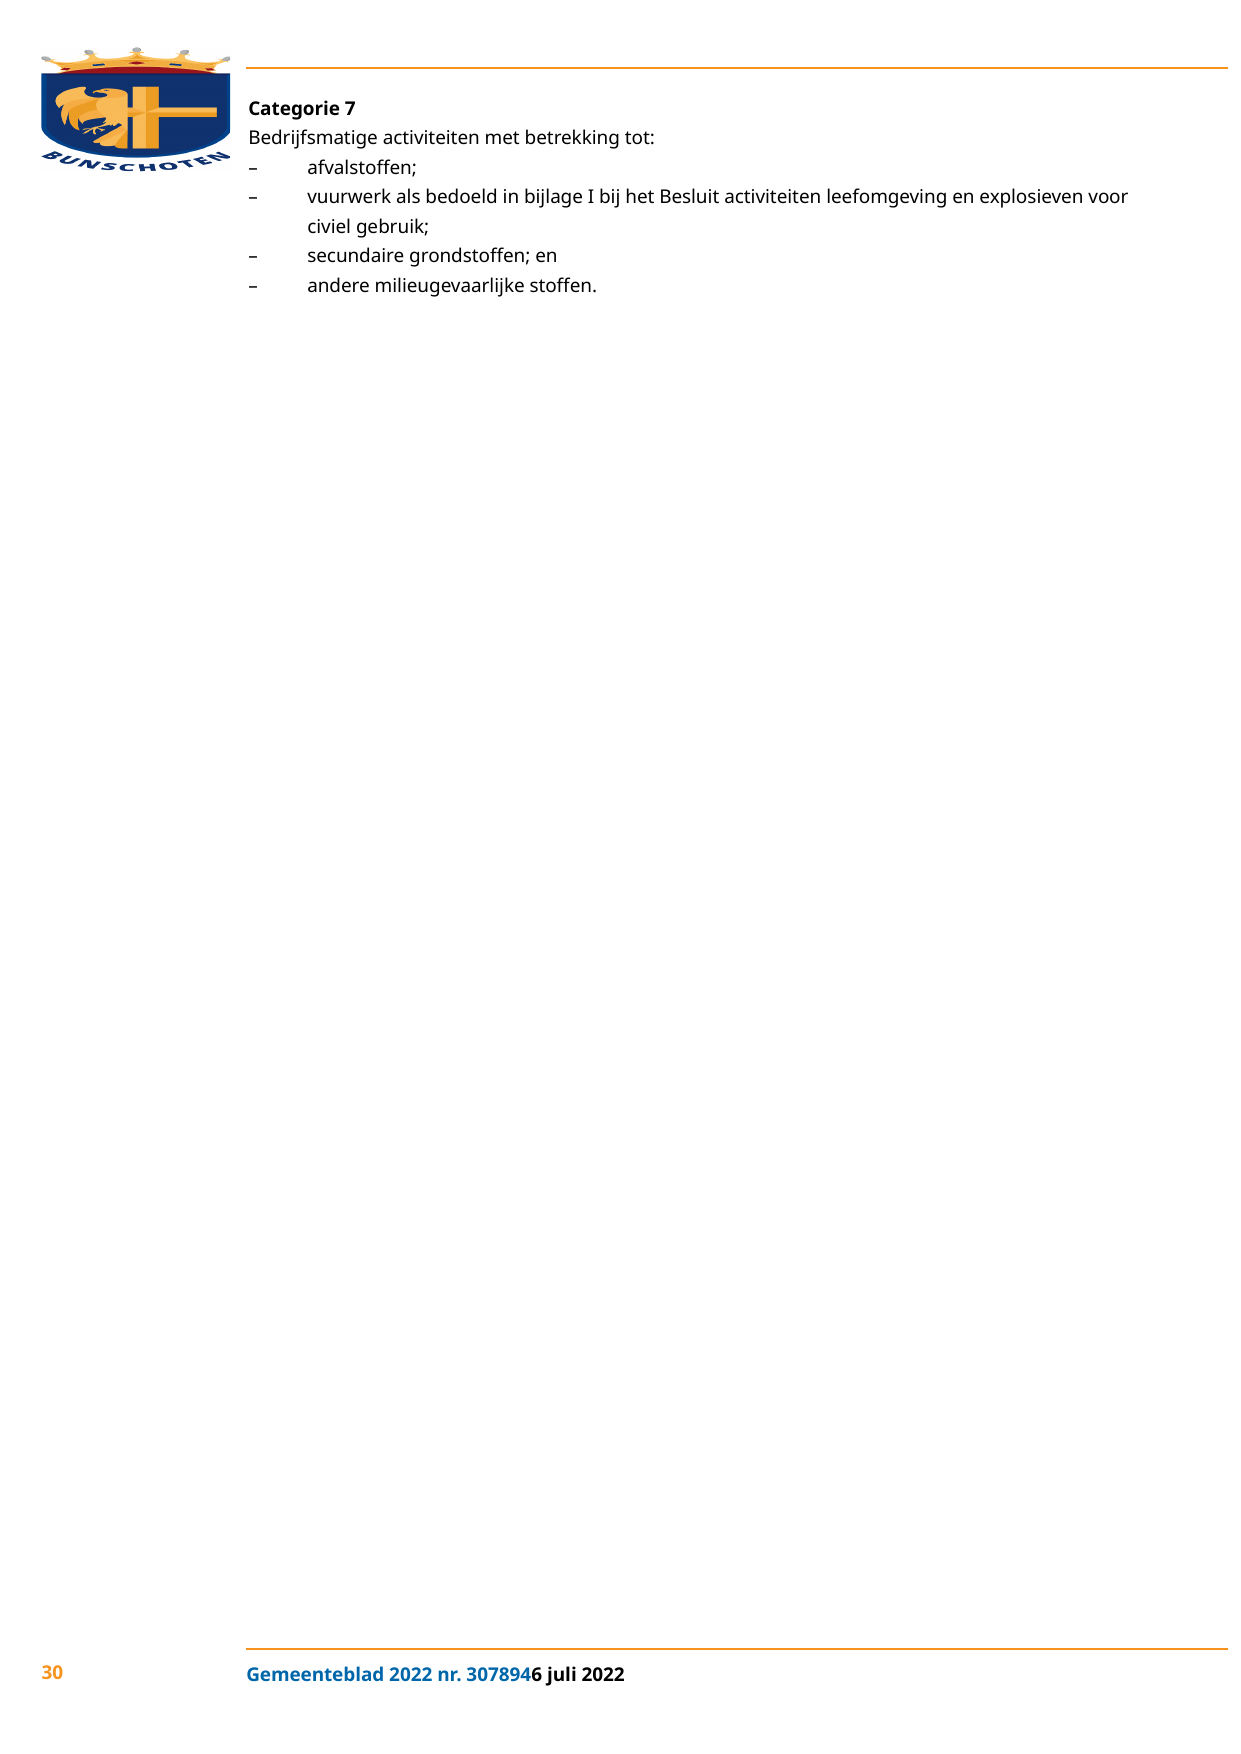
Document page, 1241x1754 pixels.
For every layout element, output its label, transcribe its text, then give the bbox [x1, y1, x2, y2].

picture [41, 47, 231, 172]
text Categorie 7 [248, 95, 1152, 121]
list vuurwerk als bedoeld in bijlage I bij het Besluit activiteiten leefomgeving en explosieven voor civiel gebruik; [248, 183, 1152, 239]
list secundaire grondstoffen; en [248, 243, 1152, 268]
list andere milieugevaarlijke stoffen. [248, 272, 1152, 298]
list afvalstoffen; [248, 154, 1152, 180]
text Bedrijfsmatige activiteiten met betrekking tot: [248, 124, 1152, 150]
